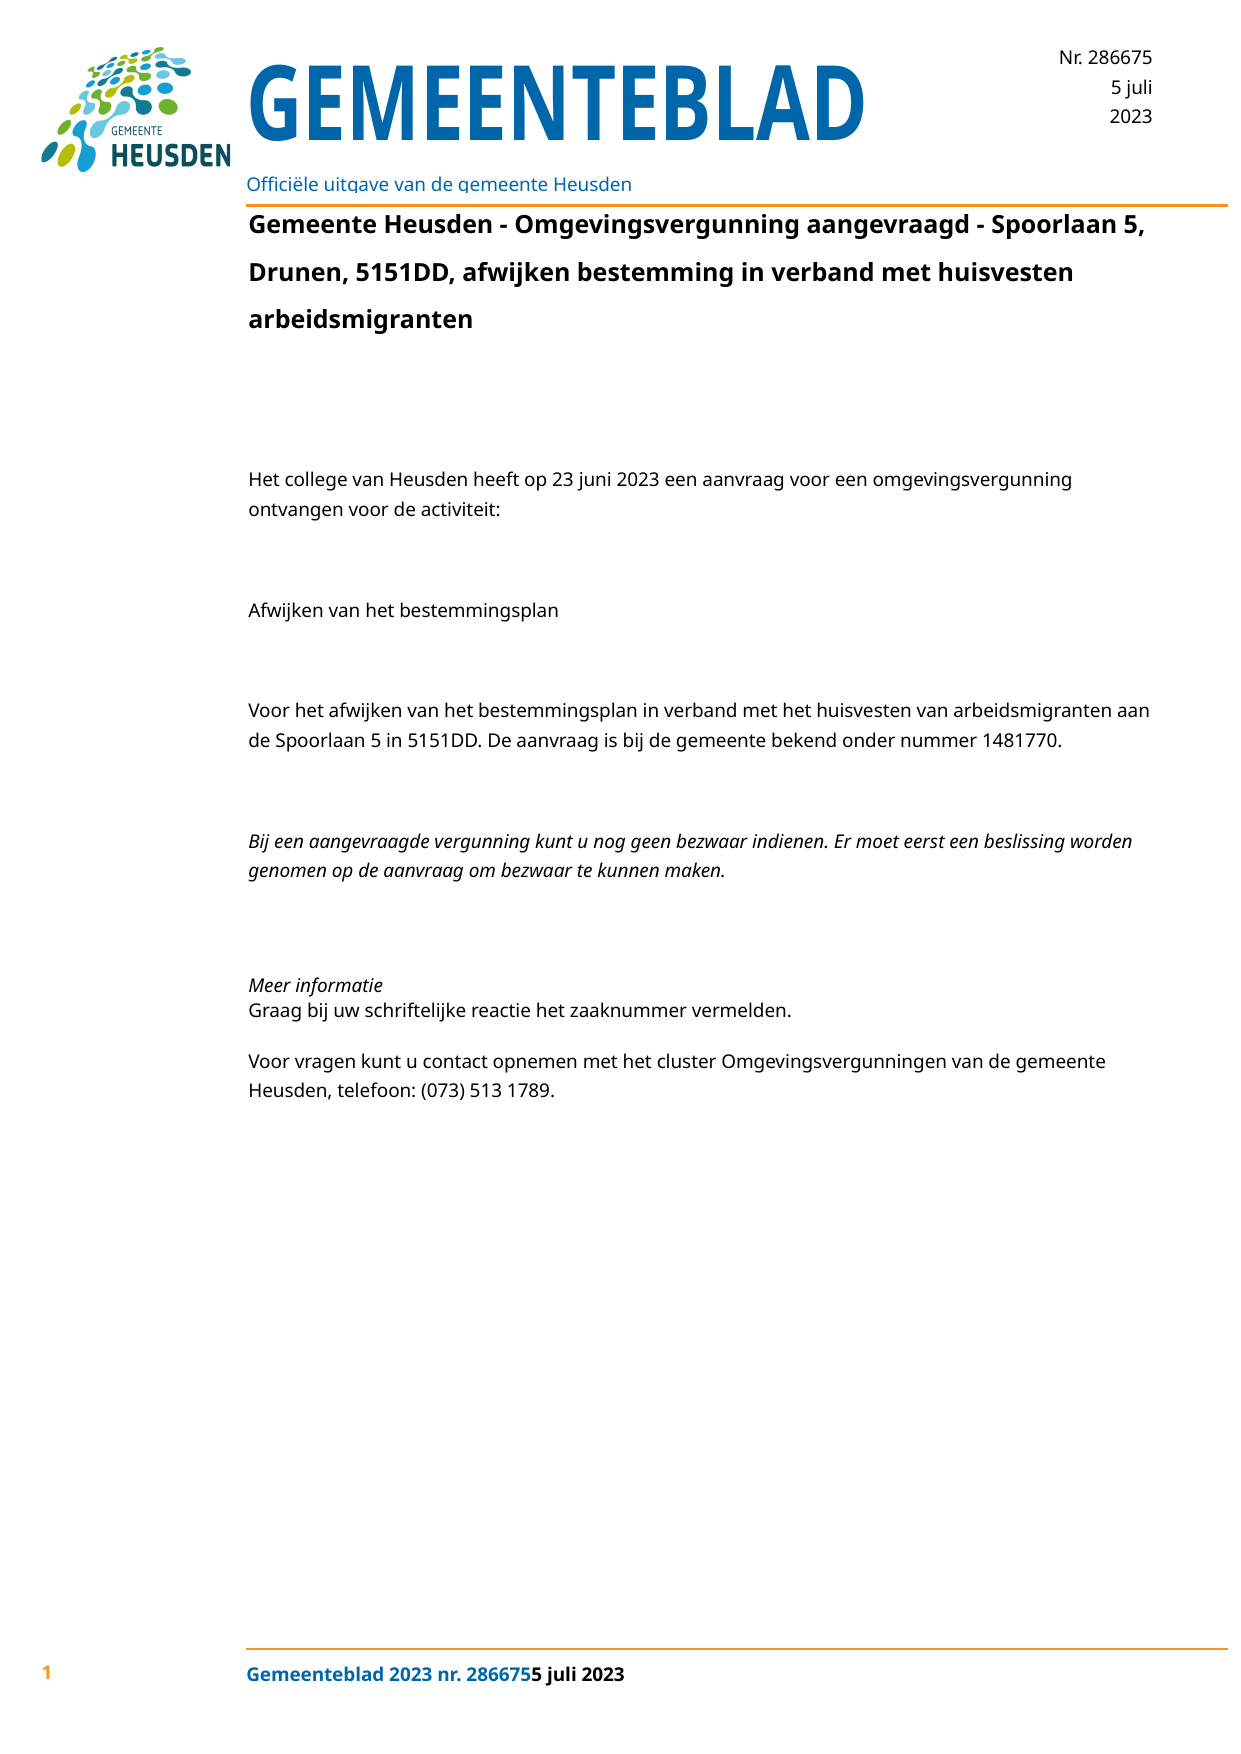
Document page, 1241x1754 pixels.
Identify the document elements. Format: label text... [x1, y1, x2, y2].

text Graag bij uw schriftelijke reactie het zaaknummer vermelden. [248, 998, 1152, 1023]
text Voor vragen kunt u contact opnemen met het cluster Omgevingsvergunningen van de gemeente Heusden, telefoon: (073) 513 1789. [248, 1048, 1152, 1103]
text Bij een aangevraagde vergunning kunt u nog geen bezwaar indienen. Er moet eerst een beslissing worden genomen op de aanvraag om bezwaar te kunnen maken. [248, 828, 1152, 883]
text Het college van Heusden heeft op 23 juni 2023 een aanvraag voor een omgevingsvergunning ontvangen voor de activiteit: [248, 466, 1152, 522]
text Afwijken van het bestemmingsplan [248, 597, 1152, 622]
text Voor het afwijken van het bestemmingsplan in verband met het huisvesten van arbeidsmigranten aan de Spoorlaan 5 in 5151DD. De aanvraag is bij de gemeente bekend onder nummer 1481770. [248, 698, 1152, 753]
text Meer informatie [248, 972, 1152, 998]
picture [41, 47, 231, 172]
text Gemeente Heusden - Omgevingsvergunning aangevraagd - Spoorlaan 5, Drunen, 5151DD, afwijken bestemming in verband met huisvesten arbeidsmigranten [248, 207, 1152, 336]
